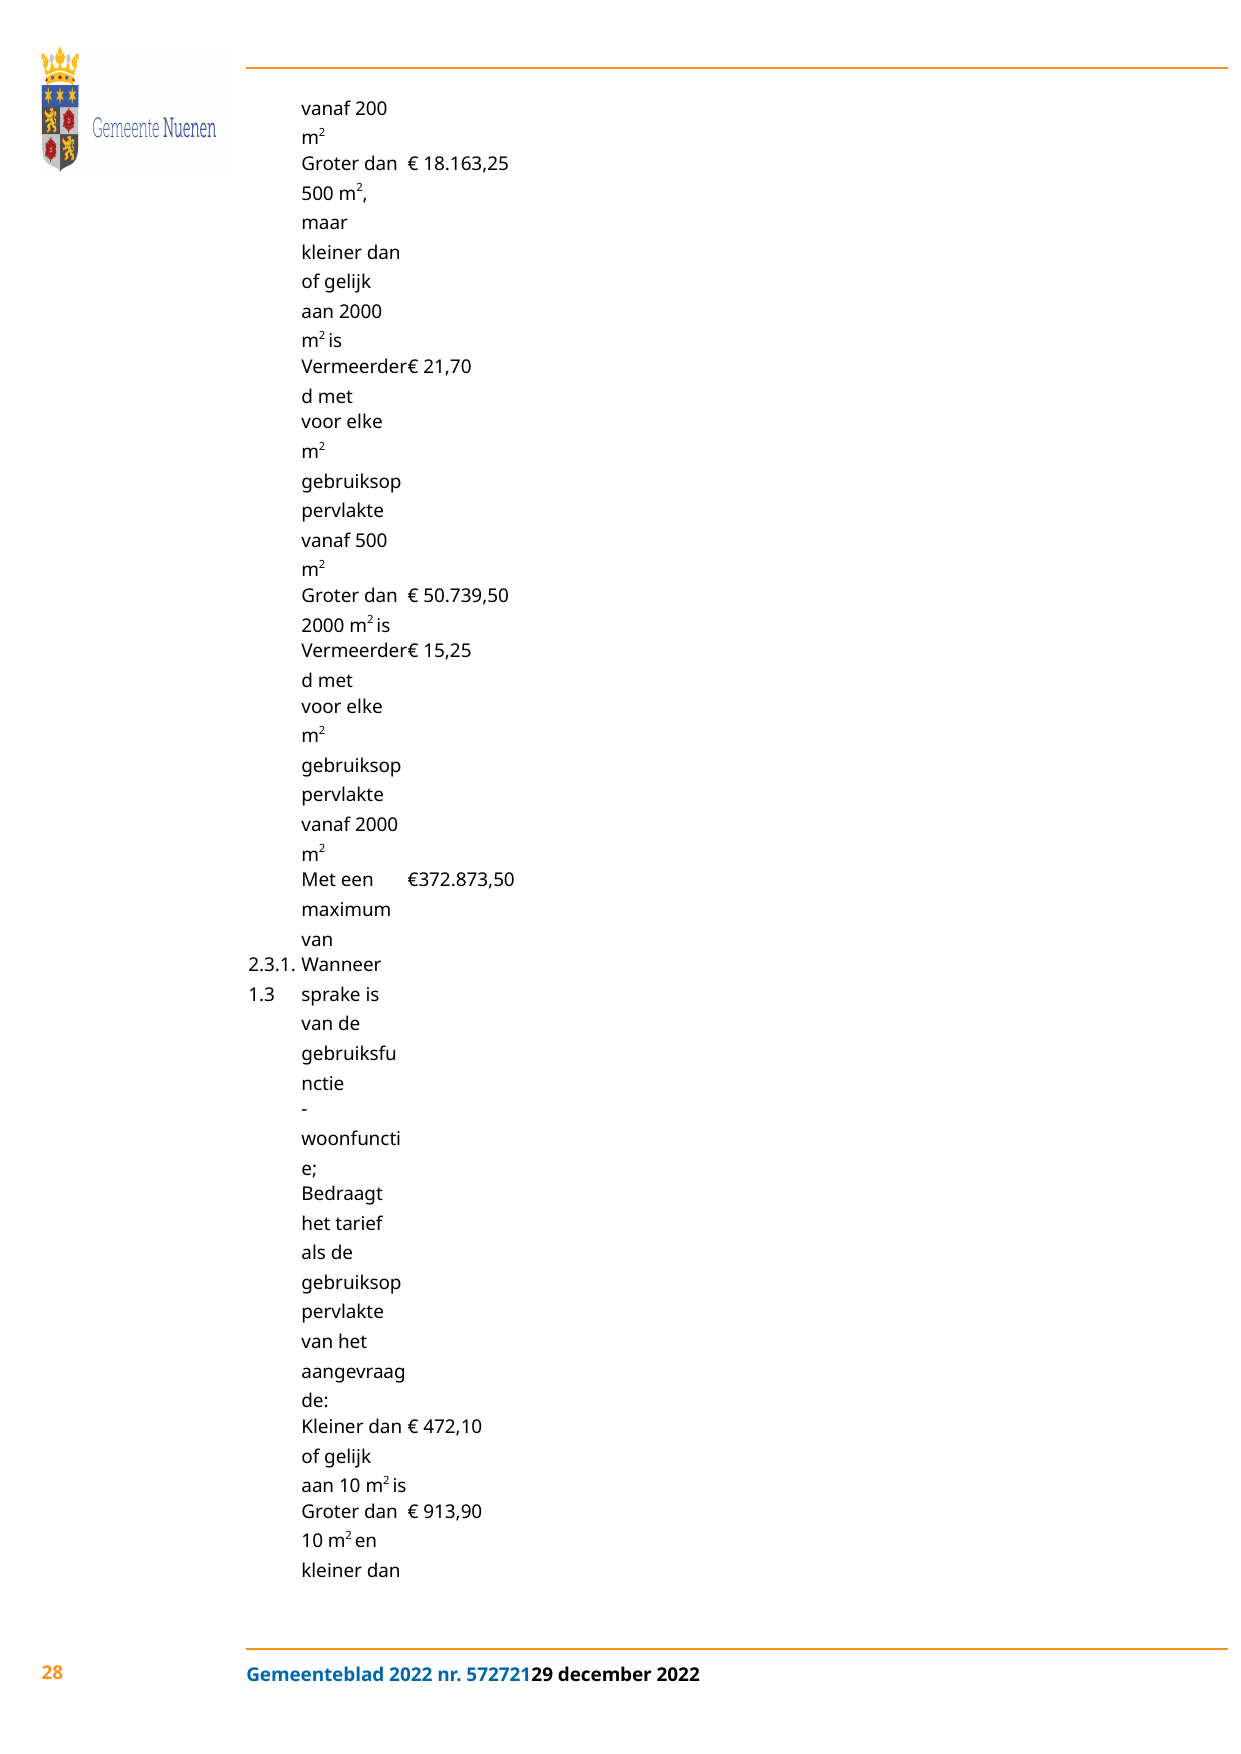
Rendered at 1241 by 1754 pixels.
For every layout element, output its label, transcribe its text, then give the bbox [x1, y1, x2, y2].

table_cell [726, 409, 886, 582]
table_cell [726, 951, 886, 1096]
table_cell [726, 150, 886, 353]
table_cell [1045, 150, 1152, 353]
table_cell [886, 638, 1045, 693]
table_cell Groter dan 500 m2, maar kleiner dan of gelijk aan 2000 m2 is [301, 150, 407, 353]
table_cell [1045, 353, 1152, 409]
table_cell [886, 951, 1045, 1096]
table_cell [1045, 951, 1152, 1096]
table_cell [1045, 867, 1152, 951]
table_cell [248, 693, 301, 867]
picture [41, 47, 231, 172]
table_cell [886, 693, 1045, 867]
table_cell [886, 95, 1045, 150]
table_cell Bedraagt het tarief als de gebruiksoppervlakte van het aangevraagde: [301, 1180, 407, 1413]
table_cell - woonfunctie; [301, 1096, 407, 1180]
table_cell [886, 150, 1045, 353]
table_cell [408, 951, 726, 1096]
table_cell [248, 150, 301, 353]
table_cell € 15,25 [408, 638, 726, 693]
table_cell [726, 353, 886, 409]
table_cell [408, 1096, 726, 1180]
table_cell [1045, 95, 1152, 150]
table_cell [1045, 1498, 1152, 1583]
table_cell [248, 1180, 301, 1413]
table_cell [1045, 409, 1152, 582]
table_cell [886, 867, 1045, 951]
table_cell [886, 1413, 1045, 1498]
table_cell €372.873,50 [408, 867, 726, 951]
table_cell [726, 95, 886, 150]
table_cell € 18.163,25 [408, 150, 726, 353]
table_cell vanaf 200 m2 [301, 95, 407, 150]
table_cell voor elke m2 gebruiksoppervlakte vanaf 500 m2 [301, 409, 407, 582]
table_cell [248, 867, 301, 951]
table_cell [726, 582, 886, 638]
table_cell 2.3.1.1.3 [248, 951, 301, 1096]
table_cell [248, 353, 301, 409]
table_cell [886, 1180, 1045, 1413]
table_cell Met een maximum van [301, 867, 407, 951]
table_cell Wanneer sprake is van de gebruiksfunctie [301, 951, 407, 1096]
table_cell € 50.739,50 [408, 582, 726, 638]
table_cell € 21,70 [408, 353, 726, 409]
table_cell [1045, 1413, 1152, 1498]
table_cell [726, 1096, 886, 1180]
table_cell Kleiner dan of gelijk aan 10 m2 is [301, 1413, 407, 1498]
table_cell [1045, 1096, 1152, 1180]
table_cell [886, 1096, 1045, 1180]
table_cell [886, 409, 1045, 582]
table_cell [248, 95, 301, 150]
table_cell [726, 1498, 886, 1583]
table_cell [726, 1413, 886, 1498]
table_cell € 472,10 [408, 1413, 726, 1498]
table_cell [248, 1096, 301, 1180]
table_cell Vermeerderd met [301, 638, 407, 693]
table_cell [248, 409, 301, 582]
table_cell [726, 867, 886, 951]
table_cell [408, 1180, 726, 1413]
table_cell voor elke m2 gebruiksoppervlakte vanaf 2000 m2 [301, 693, 407, 867]
table_cell [408, 693, 726, 867]
table_cell [886, 1498, 1045, 1583]
table_cell [1045, 638, 1152, 693]
table_cell [1045, 582, 1152, 638]
table_cell € 913,90 [408, 1498, 726, 1583]
table_cell [408, 95, 726, 150]
table_cell [726, 638, 886, 693]
table_cell [1045, 693, 1152, 867]
table_cell [248, 582, 301, 638]
table_cell Groter dan 2000 m2 is [301, 582, 407, 638]
table_cell [1045, 1180, 1152, 1413]
table_cell Vermeerderd met [301, 353, 407, 409]
table_cell [248, 638, 301, 693]
table_cell Groter dan 10 m2 en kleiner dan [301, 1498, 407, 1583]
table_cell [248, 1498, 301, 1583]
table_cell [886, 582, 1045, 638]
table_cell [726, 1180, 886, 1413]
table_cell [886, 353, 1045, 409]
table_cell [408, 409, 726, 582]
table_cell [248, 1413, 301, 1498]
table_cell [726, 693, 886, 867]
